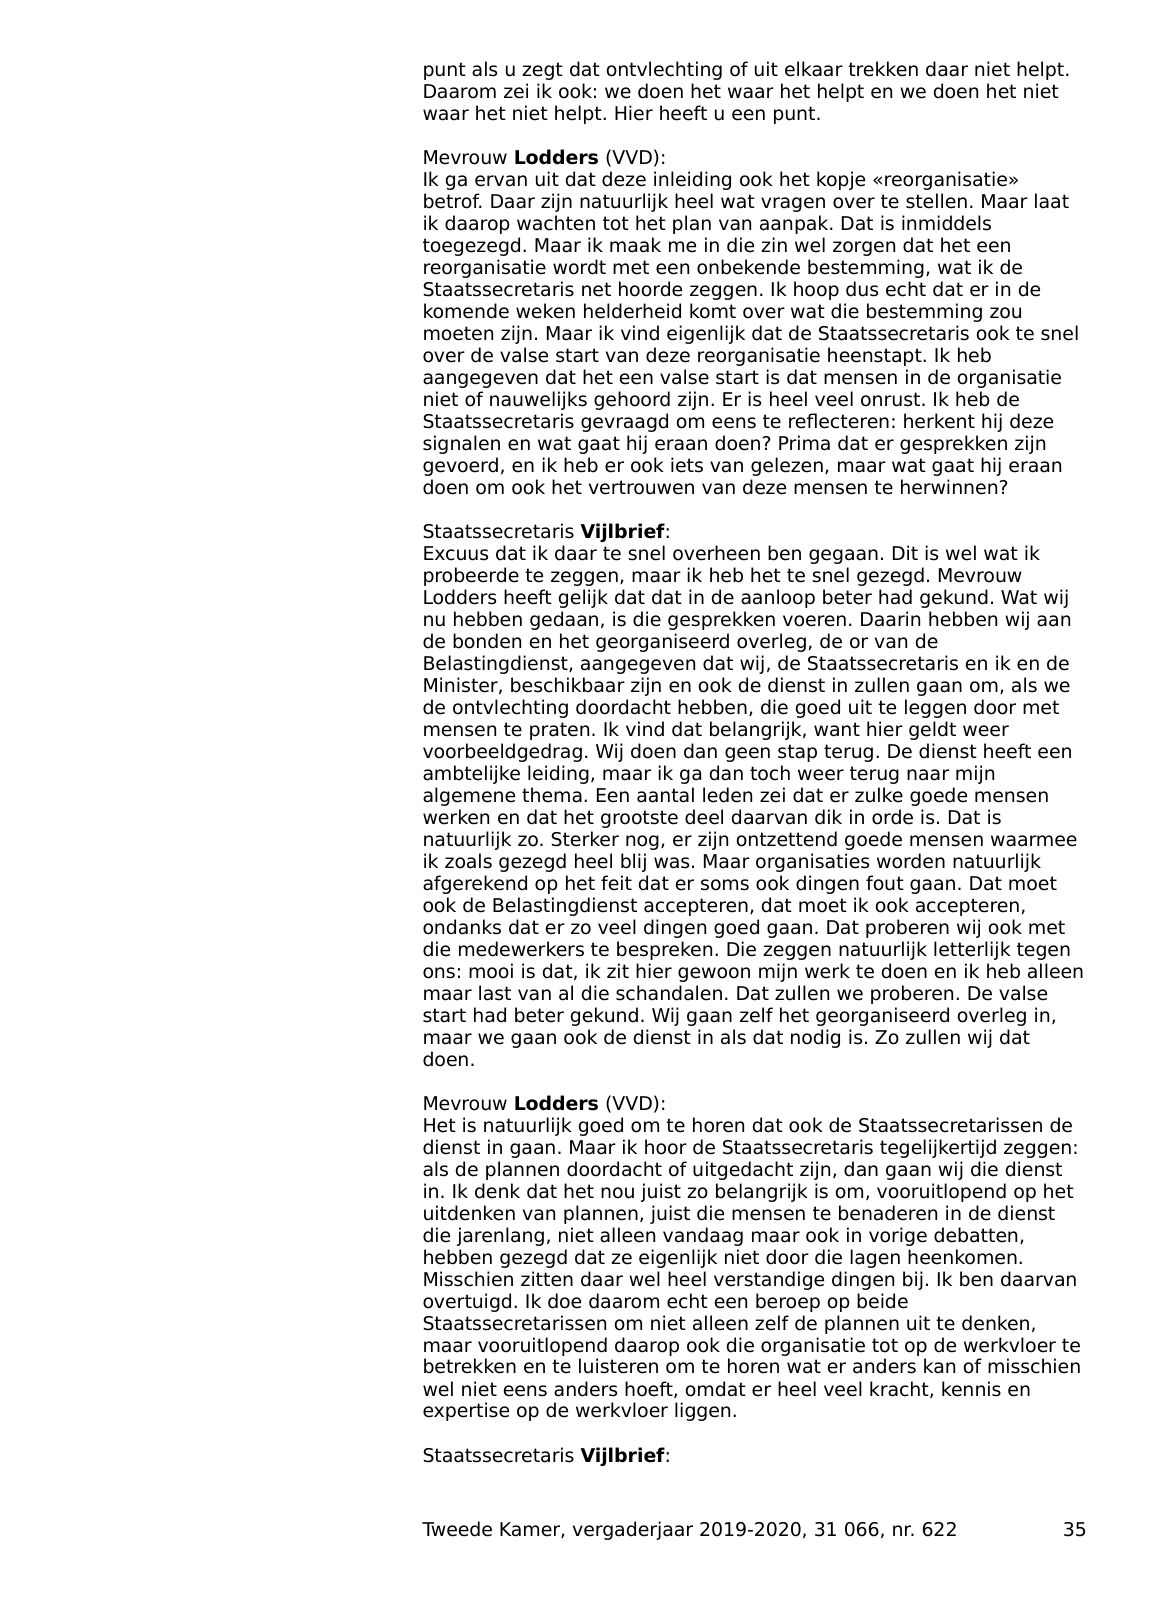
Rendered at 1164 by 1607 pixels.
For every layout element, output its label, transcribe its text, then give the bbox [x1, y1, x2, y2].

text Staatssecretaris Vijlbrief: [422, 1444, 1087, 1467]
text Excuus dat ik daar te snel overheen ben gegaan. Dit is wel wat ik probeerde te zeggen, maar ik heb het te snel gezegd. Mevrouw Lodders heeft gelijk dat dat in de aanloop beter had gekund. Wat wij nu hebben gedaan, is die gesprekken voeren. Daarin hebben wij aan de bonden en het georganiseerd overleg, de or van de Belastingdienst, aangegeven dat wij, de Staatssecretaris en ik en de Minister, beschikbaar zijn en ook de dienst in zullen gaan om, als we de ontvlechting doordacht hebben, die goed uit te leggen door met mensen te praten. Ik vind dat belangrijk, want hier geldt weer voorbeeldgedrag. Wij doen dan geen stap terug. De dienst heeft een ambtelijke leiding, maar ik ga dan toch weer terug naar mijn algemene thema. Een aantal leden zei dat er zulke goede mensen werken en dat het grootste deel daarvan dik in orde is. Dat is natuurlijk zo. Sterker nog, er zijn ontzettend goede mensen waarmee ik zoals gezegd heel blij was. Maar organisaties worden natuurlijk afgerekend op het feit dat er soms ook dingen fout gaan. Dat moet ook de Belastingdienst accepteren, dat moet ik ook accepteren, ondanks dat er zo veel dingen goed gaan. Dat proberen wij ook met die medewerkers te bespreken. Die zeggen natuurlijk letterlijk tegen ons: mooi is dat, ik zit hier gewoon mijn werk te doen en ik heb alleen maar last van al die schandalen. Dat zullen we proberen. De valse start had beter gekund. Wij gaan zelf het georganiseerd overleg in, maar we gaan ook de dienst in als dat nodig is. Zo zullen wij dat doen. [422, 543, 1087, 1071]
text Mevrouw Lodders (VVD): [422, 1093, 1087, 1115]
text Mevrouw Lodders (VVD): [422, 147, 1087, 169]
text Ik ga ervan uit dat deze inleiding ook het kopje «reorganisatie» betrof. Daar zijn natuurlijk heel wat vragen over te stellen. Maar laat ik daarop wachten tot het plan van aanpak. Dat is inmiddels toegezegd. Maar ik maak me in die zin wel zorgen dat het een reorganisatie wordt met een onbekende bestemming, wat ik de Staatssecretaris net hoorde zeggen. Ik hoop dus echt dat er in de komende weken helderheid komt over wat die bestemming zou moeten zijn. Maar ik vind eigenlijk dat de Staatssecretaris ook te snel over de valse start van deze reorganisatie heenstapt. Ik heb aangegeven dat het een valse start is dat mensen in de organisatie niet of nauwelijks gehoord zijn. Er is heel veel onrust. Ik heb de Staatssecretaris gevraagd om eens te reflecteren: herkent hij deze signalen en wat gaat hij eraan doen? Prima dat er gesprekken zijn gevoerd, en ik heb er ook iets van gelezen, maar wat gaat hij eraan doen om ook het vertrouwen van deze mensen te herwinnen? [422, 169, 1087, 499]
text Het is natuurlijk goed om te horen dat ook de Staatssecretarissen de dienst in gaan. Maar ik hoor de Staatssecretaris tegelijkertijd zeggen: als de plannen doordacht of uitgedacht zijn, dan gaan wij die dienst in. Ik denk dat het nou juist zo belangrijk is om, vooruitlopend op het uitdenken van plannen, juist die mensen te benaderen in de dienst die jarenlang, niet alleen vandaag maar ook in vorige debatten, hebben gezegd dat ze eigenlijk niet door die lagen heenkomen. Misschien zitten daar wel heel verstandige dingen bij. Ik ben daarvan overtuigd. Ik doe daarom echt een beroep op beide Staatssecretarissen om niet alleen zelf de plannen uit te denken, maar vooruitlopend daarop ook die organisatie tot op de werkvloer te betrekken en te luisteren om te horen wat er anders kan of misschien wel niet eens anders hoeft, omdat er heel veel kracht, kennis en expertise op de werkvloer liggen. [422, 1115, 1087, 1422]
text Staatssecretaris Vijlbrief: [422, 521, 1087, 543]
text punt als u zegt dat ontvlechting of uit elkaar trekken daar niet helpt. Daarom zei ik ook: we doen het waar het helpt en we doen het niet waar het niet helpt. Hier heeft u een punt. [422, 59, 1087, 125]
